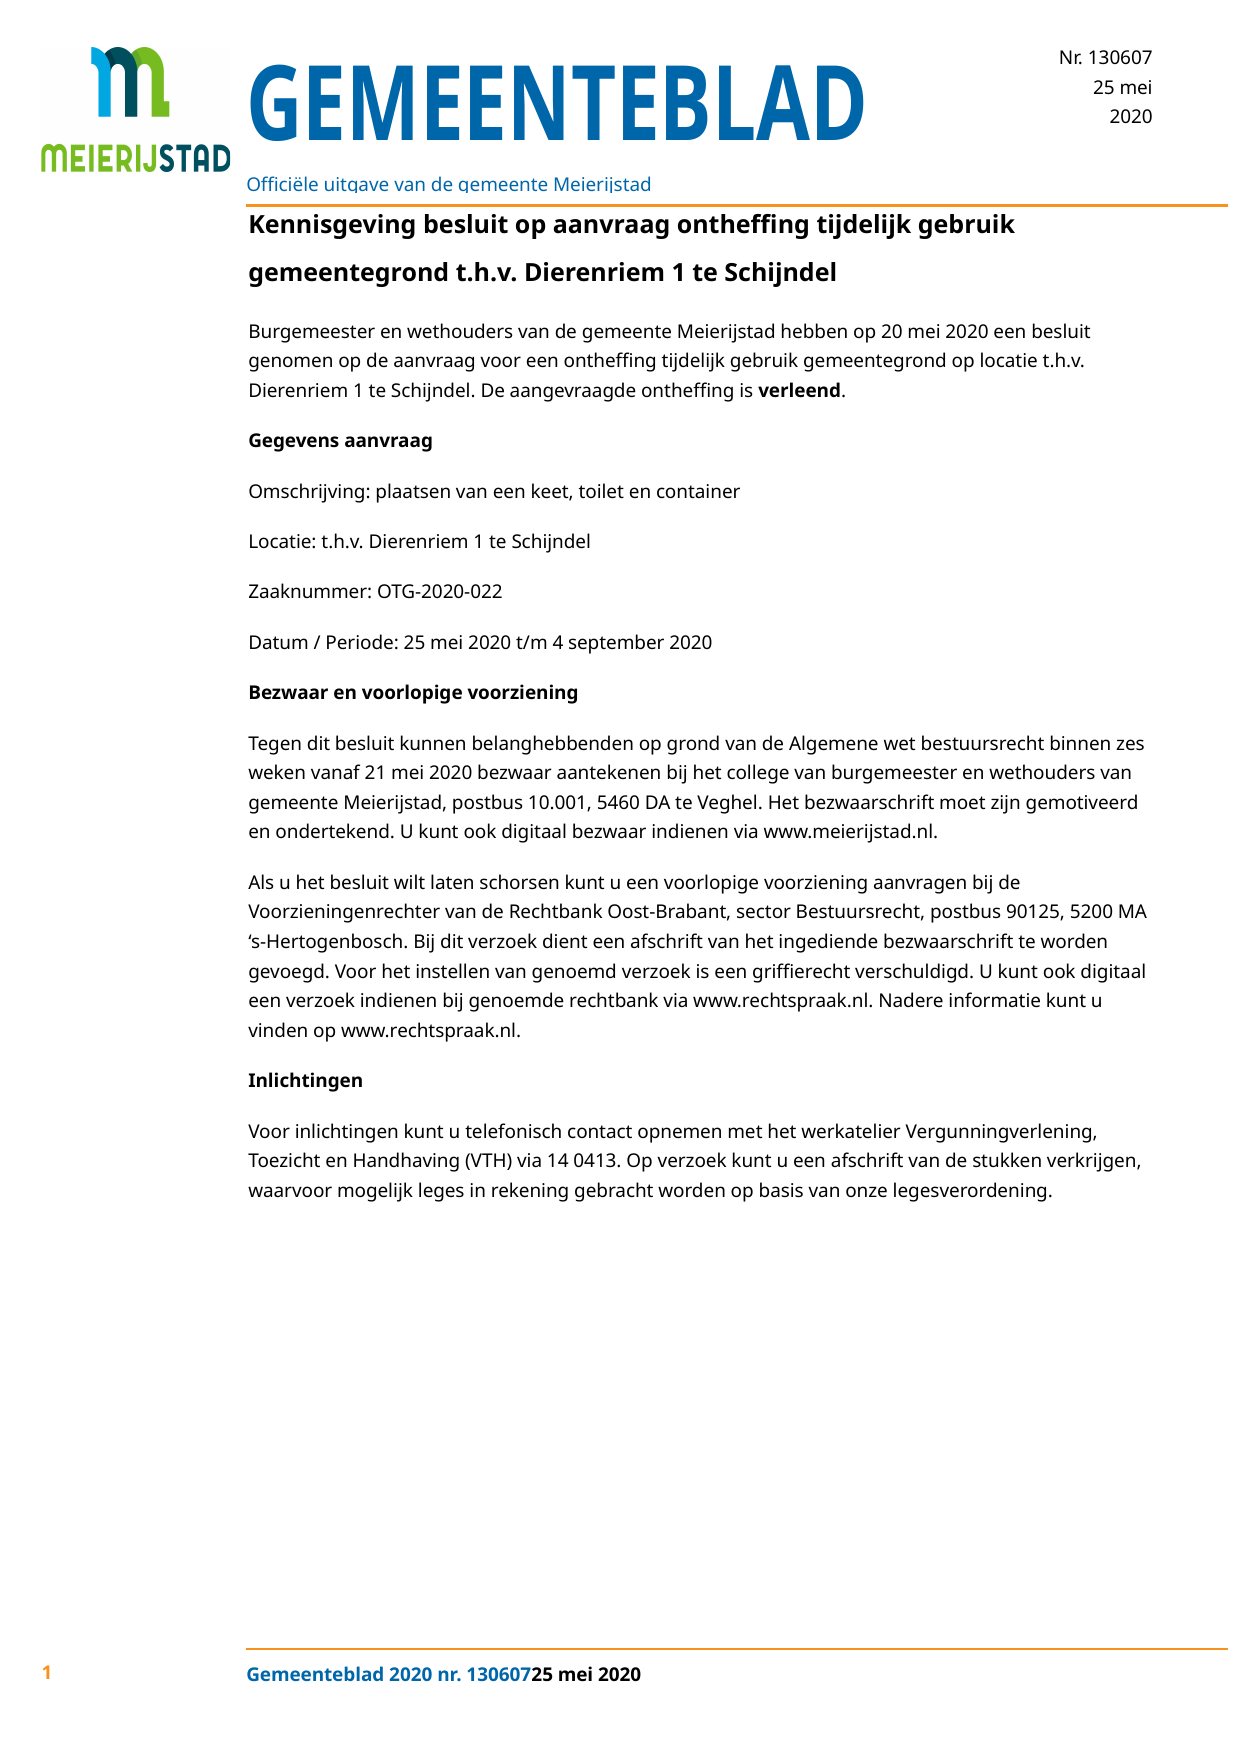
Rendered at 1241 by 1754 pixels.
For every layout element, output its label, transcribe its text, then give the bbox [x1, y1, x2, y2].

text Zaaknummer: OTG-2020-022 [248, 579, 1152, 604]
text Voor inlichtingen kunt u telefonisch contact opnemen met het werkatelier Vergunningverlening, Toezicht en Handhaving (VTH) via 14 0413. Op verzoek kunt u een afschrift van de stukken verkrijgen, waarvoor mogelijk leges in rekening gebracht worden op basis van onze legesverordening. [248, 1118, 1152, 1203]
text Locatie: t.h.v. Dierenriem 1 te Schijndel [248, 528, 1152, 554]
text Inlichtingen [248, 1067, 1152, 1093]
text Als u het besluit wilt laten schorsen kunt u een voorlopige voorziening aanvragen bij de Voorzieningenrechter van de Rechtbank Oost-Brabant, sector Bestuursrecht, postbus 90125, 5200 MA ‘s-Hertogenbosch. Bij dit verzoek dient een afschrift van het ingediende bezwaarschrift te worden gevoegd. Voor het instellen van genoemd verzoek is een griffierecht verschuldigd. U kunt ook digitaal een verzoek indienen bij genoemde rechtbank via www.rechtspraak.nl. Nadere informatie kunt u vinden op www.rechtspraak.nl. [248, 869, 1152, 1043]
text Gegevens aanvraag [248, 427, 1152, 453]
text Datum / Periode: 25 mei 2020 t/m 4 september 2020 [248, 629, 1152, 655]
text Bezwaar en voorlopige voorziening [248, 679, 1152, 705]
text Kennisgeving besluit op aanvraag ontheffing tijdelijk gebruik gemeentegrond t.h.v. Dierenriem 1 te Schijndel [248, 207, 1152, 288]
text Burgemeester en wethouders van de gemeente Meierijstad hebben op 20 mei 2020 een besluit genomen op de aanvraag voor een ontheffing tijdelijk gebruik gemeentegrond op locatie t.h.v. Dierenriem 1 te Schijndel. De aangevraagde ontheffing is verleend. [248, 318, 1152, 403]
text Omschrijving: plaatsen van een keet, toilet en container [248, 478, 1152, 504]
text Tegen dit besluit kunnen belanghebbenden op grond van de Algemene wet bestuursrecht binnen zes weken vanaf 21 mei 2020 bezwaar aantekenen bij het college van burgemeester en wethouders van gemeente Meierijstad, postbus 10.001, 5460 DA te Veghel. Het bezwaarschrift moet zijn gemotiveerd en ondertekend. U kunt ook digitaal bezwaar indienen via www.meierijstad.nl. [248, 730, 1152, 844]
picture [41, 47, 231, 172]
